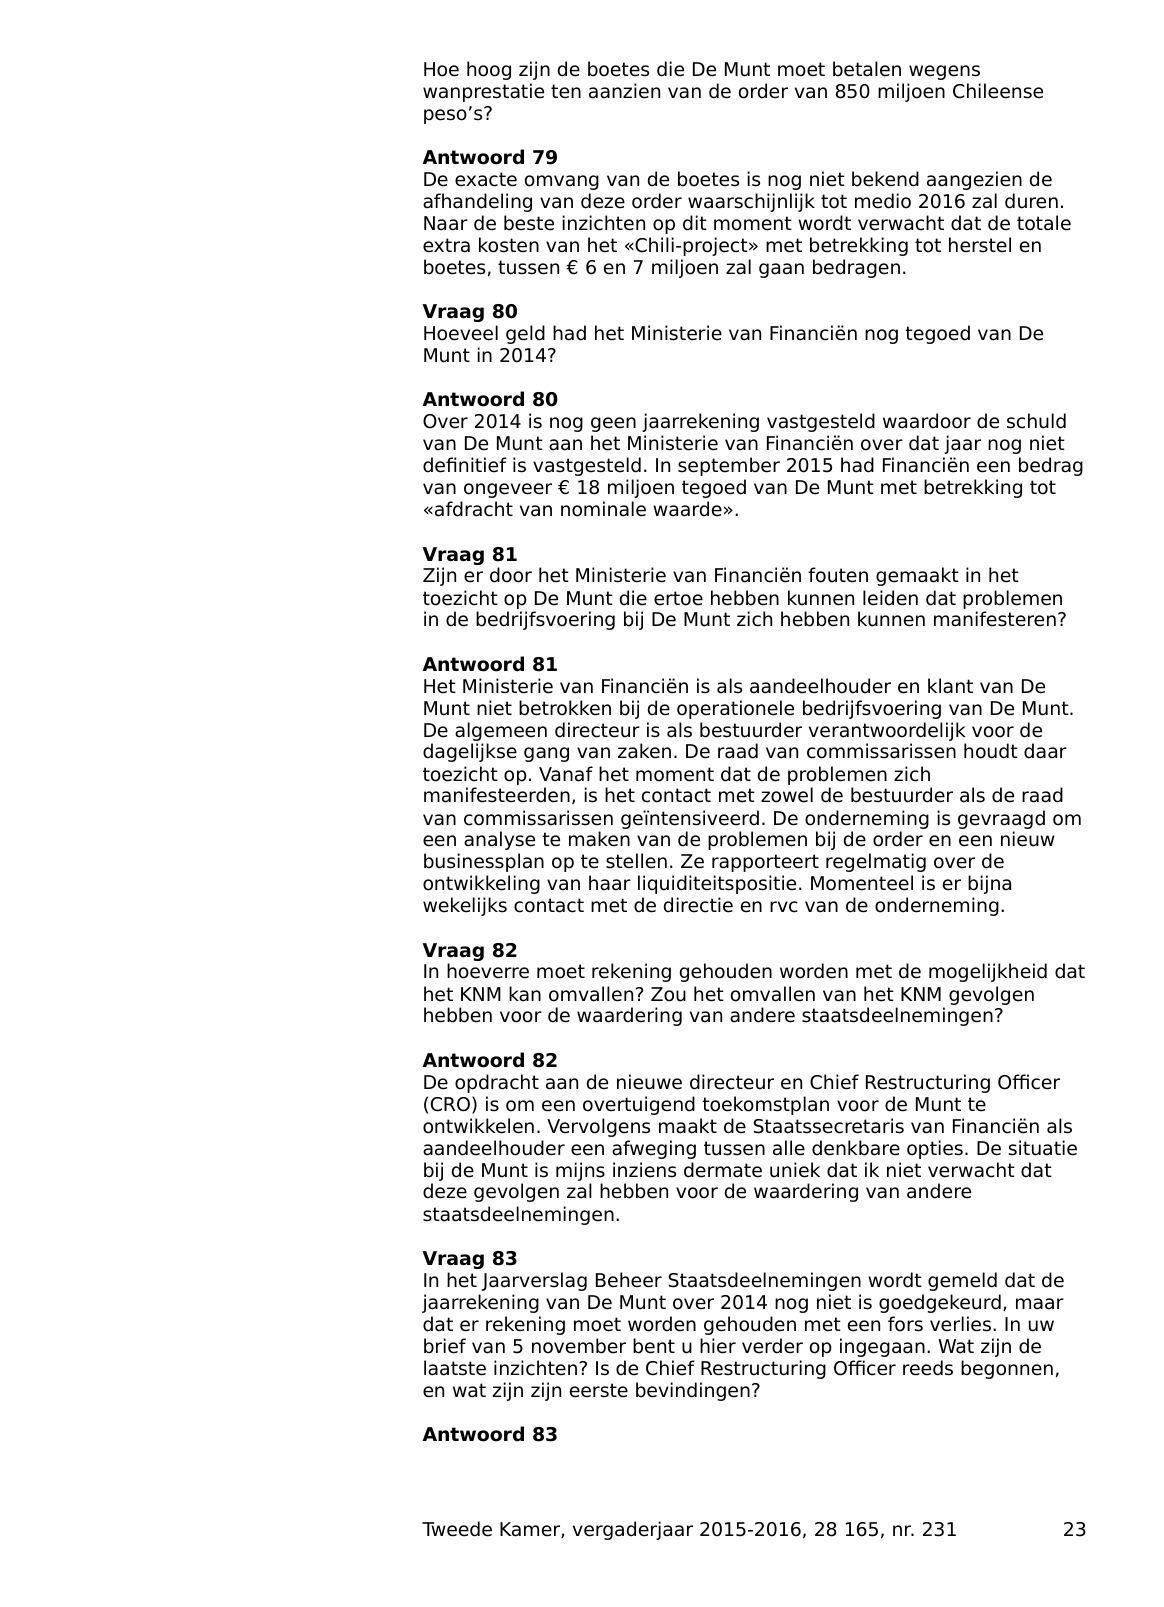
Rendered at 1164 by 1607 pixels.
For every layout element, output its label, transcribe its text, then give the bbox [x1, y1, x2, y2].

text Zijn er door het Ministerie van Financiën fouten gemaakt in het toezicht op De Munt die ertoe hebben kunnen leiden dat problemen in de bedrijfsvoering bij De Munt zich hebben kunnen manifesteren? [422, 565, 1087, 631]
text Antwoord 81 [422, 653, 1087, 676]
text Hoeveel geld had het Ministerie van Financiën nog tegoed van De Munt in 2014? [422, 323, 1087, 367]
text Antwoord 83 [422, 1424, 1087, 1446]
text De opdracht aan de nieuwe directeur en Chief Restructuring Officer (CRO) is om een overtuigend toekomstplan voor de Munt te ontwikkelen. Vervolgens maakt de Staatssecretaris van Financiën als aandeelhouder een afweging tussen alle denkbare opties. De situatie bij de Munt is mijns inziens dermate uniek dat ik niet verwacht dat deze gevolgen zal hebben voor de waardering van andere staatsdeelnemingen. [422, 1072, 1087, 1225]
text In het Jaarverslag Beheer Staatsdeelnemingen wordt gemeld dat de jaarrekening van De Munt over 2014 nog niet is goedgekeurd, maar dat er rekening moet worden gehouden met een fors verlies. In uw brief van 5 november bent u hier verder op ingegaan. Wat zijn de laatste inzichten? Is de Chief Restructuring Officer reeds begonnen, en wat zijn zijn eerste bevindingen? [422, 1269, 1087, 1401]
text Hoe hoog zijn de boetes die De Munt moet betalen wegens wanprestatie ten aanzien van de order van 850 miljoen Chileense peso’s? [422, 59, 1087, 125]
text Antwoord 82 [422, 1049, 1087, 1072]
text In hoeverre moet rekening gehouden worden met de mogelijkheid dat het KNM kan omvallen? Zou het omvallen van het KNM gevolgen hebben voor de waardering van andere staatsdeelnemingen? [422, 961, 1087, 1027]
text Antwoord 79 [422, 147, 1087, 169]
text Vraag 82 [422, 939, 1087, 961]
text Vraag 83 [422, 1248, 1087, 1269]
text Antwoord 80 [422, 389, 1087, 411]
text Vraag 81 [422, 543, 1087, 565]
text Over 2014 is nog geen jaarrekening vastgesteld waardoor de schuld van De Munt aan het Ministerie van Financiën over dat jaar nog niet definitief is vastgesteld. In september 2015 had Financiën een bedrag van ongeveer € 18 miljoen tegoed van De Munt met betrekking tot «afdracht van nominale waarde». [422, 411, 1087, 521]
text Vraag 80 [422, 301, 1087, 323]
text Het Ministerie van Financiën is als aandeelhouder en klant van De Munt niet betrokken bij de operationele bedrijfsvoering van De Munt. De algemeen directeur is als bestuurder verantwoordelijk voor de dagelijkse gang van zaken. De raad van commissarissen houdt daar toezicht op. Vanaf het moment dat de problemen zich manifesteerden, is het contact met zowel de bestuurder als de raad van commissarissen geïntensiveerd. De onderneming is gevraagd om een analyse te maken van de problemen bij de order en een nieuw businessplan op te stellen. Ze rapporteert regelmatig over de ontwikkeling van haar liquiditeitspositie. Momenteel is er bijna wekelijks contact met de directie en rvc van de onderneming. [422, 676, 1087, 917]
text De exacte omvang van de boetes is nog niet bekend aangezien de afhandeling van deze order waarschijnlijk tot medio 2016 zal duren. Naar de beste inzichten op dit moment wordt verwacht dat de totale extra kosten van het «Chili-project» met betrekking tot herstel en boetes, tussen € 6 en 7 miljoen zal gaan bedragen. [422, 169, 1087, 279]
